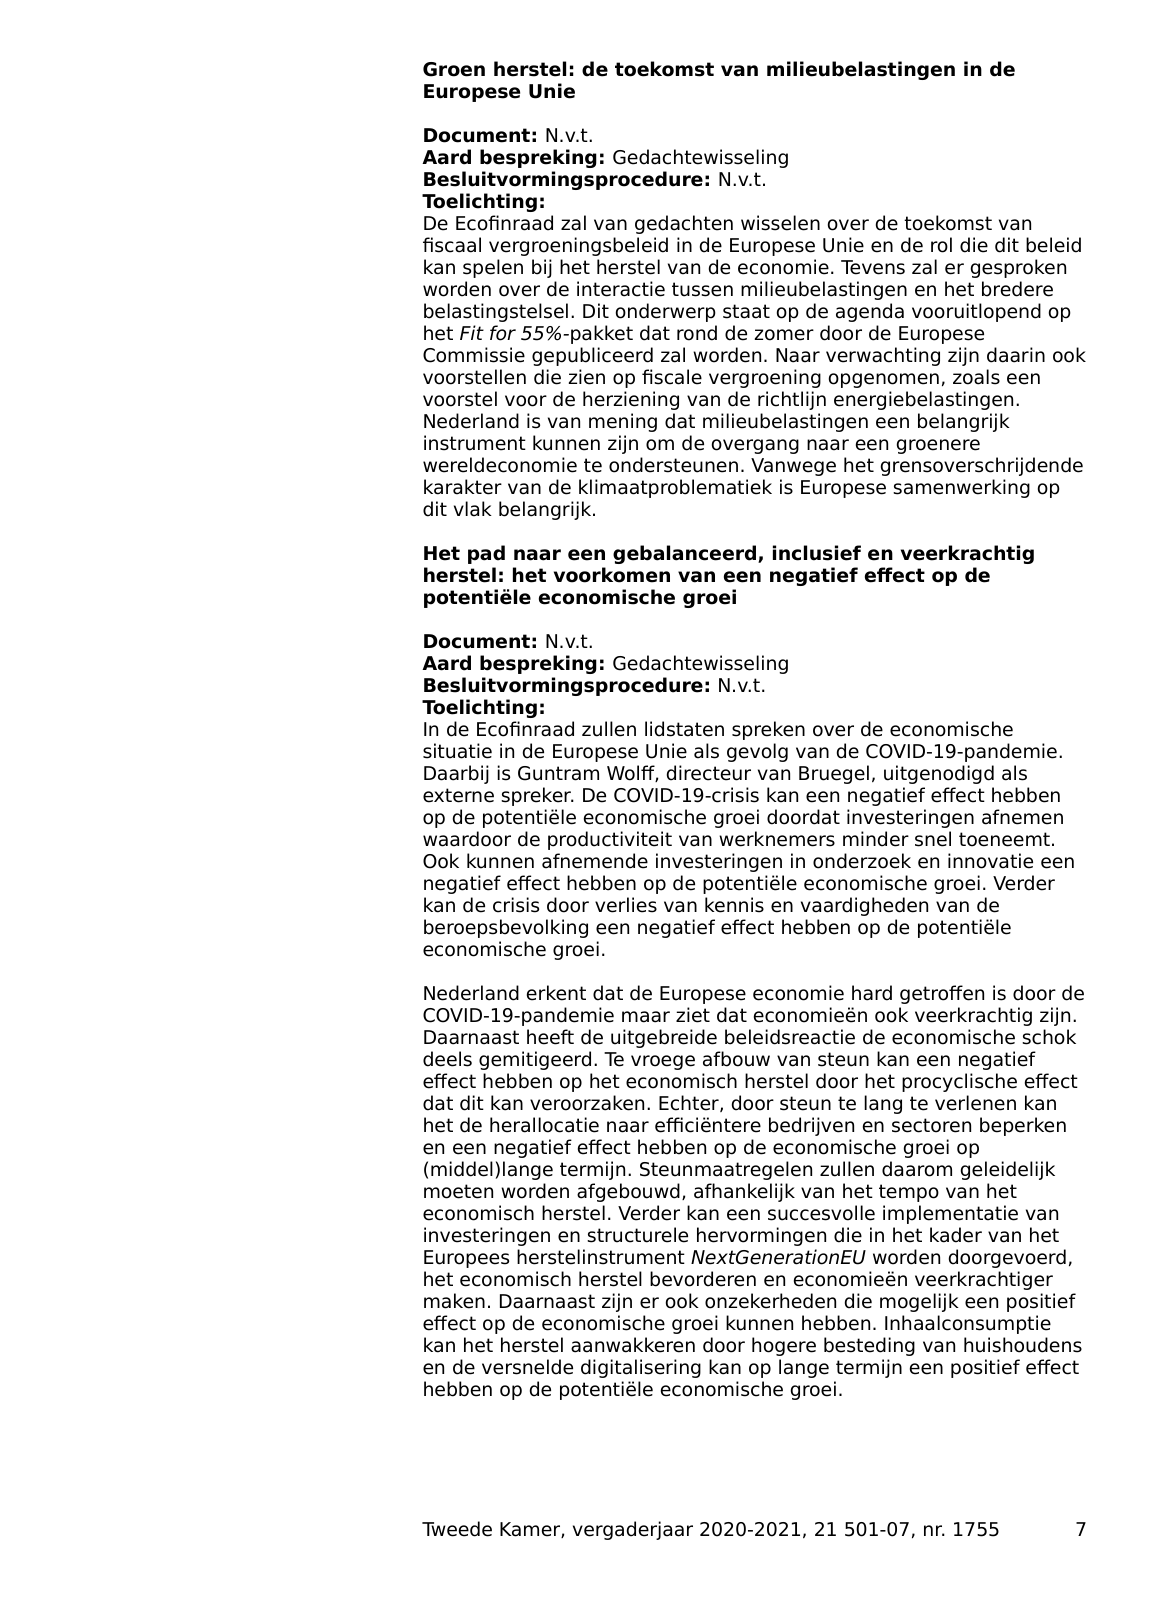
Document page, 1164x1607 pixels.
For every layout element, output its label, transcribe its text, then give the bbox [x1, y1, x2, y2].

text Nederland erkent dat de Europese economie hard getroffen is door de COVID-19-pandemie maar ziet dat economieën ook veerkrachtig zijn. Daarnaast heeft de uitgebreide beleidsreactie de economische schok deels gemitigeerd. Te vroege afbouw van steun kan een negatief effect hebben op het economisch herstel door het procyclische effect dat dit kan veroorzaken. Echter, door steun te lang te verlenen kan het de herallocatie naar efficiëntere bedrijven en sectoren beperken en een negatief effect hebben op de economische groei op (middel)lange termijn. Steunmaatregelen zullen daarom geleidelijk moeten worden afgebouwd, afhankelijk van het tempo van het economisch herstel. Verder kan een succesvolle implementatie van investeringen en structurele hervormingen die in het kader van het Europees herstelinstrument NextGenerationEU worden doorgevoerd, het economisch herstel bevorderen en economieën veerkrachtiger maken. Daarnaast zijn er ook onzekerheden die mogelijk een positief effect op de economische groei kunnen hebben. Inhaalconsumptie kan het herstel aanwakkeren door hogere besteding van huishoudens en de versnelde digitalisering kan op lange termijn een positief effect hebben op de potentiële economische groei. [422, 983, 1087, 1401]
text Besluitvormingsprocedure: N.v.t. [422, 675, 1087, 697]
text In de Ecofinraad zullen lidstaten spreken over de economische situatie in de Europese Unie als gevolg van de COVID-19-pandemie. Daarbij is Guntram Wolff, directeur van Bruegel, uitgenodigd als externe spreker. De COVID-19-crisis kan een negatief effect hebben op de potentiële economische groei doordat investeringen afnemen waardoor de productiviteit van werknemers minder snel toeneemt. Ook kunnen afnemende investeringen in onderzoek en innovatie een negatief effect hebben op de potentiële economische groei. Verder kan de crisis door verlies van kennis en vaardigheden van de beroepsbevolking een negatief effect hebben op de potentiële economische groei. [422, 719, 1087, 961]
text Besluitvormingsprocedure: N.v.t. [422, 169, 1087, 191]
text Aard bespreking: Gedachtewisseling [422, 653, 1087, 675]
subtitle Het pad naar een gebalanceerd, inclusief en veerkrachtig herstel: het voorkomen van een negatief effect op de potentiële economische groei [422, 543, 1087, 609]
text Document: N.v.t. [422, 125, 1087, 147]
text Toelichting: [422, 191, 1087, 213]
subtitle Groen herstel: de toekomst van milieubelastingen in de Europese Unie [422, 59, 1087, 103]
text De Ecofinraad zal van gedachten wisselen over de toekomst van fiscaal vergroeningsbeleid in de Europese Unie en de rol die dit beleid kan spelen bij het herstel van de economie. Tevens zal er gesproken worden over de interactie tussen milieubelastingen en het bredere belastingstelsel. Dit onderwerp staat op de agenda vooruitlopend op het Fit for 55%-pakket dat rond de zomer door de Europese Commissie gepubliceerd zal worden. Naar verwachting zijn daarin ook voorstellen die zien op fiscale vergroening opgenomen, zoals een voorstel voor de herziening van de richtlijn energiebelastingen. [422, 213, 1087, 411]
text Document: N.v.t. [422, 631, 1087, 653]
text Toelichting: [422, 697, 1087, 719]
text Aard bespreking: Gedachtewisseling [422, 147, 1087, 169]
text Nederland is van mening dat milieubelastingen een belangrijk instrument kunnen zijn om de overgang naar een groenere wereldeconomie te ondersteunen. Vanwege het grensoverschrijdende karakter van de klimaatproblematiek is Europese samenwerking op dit vlak belangrijk. [422, 411, 1087, 521]
